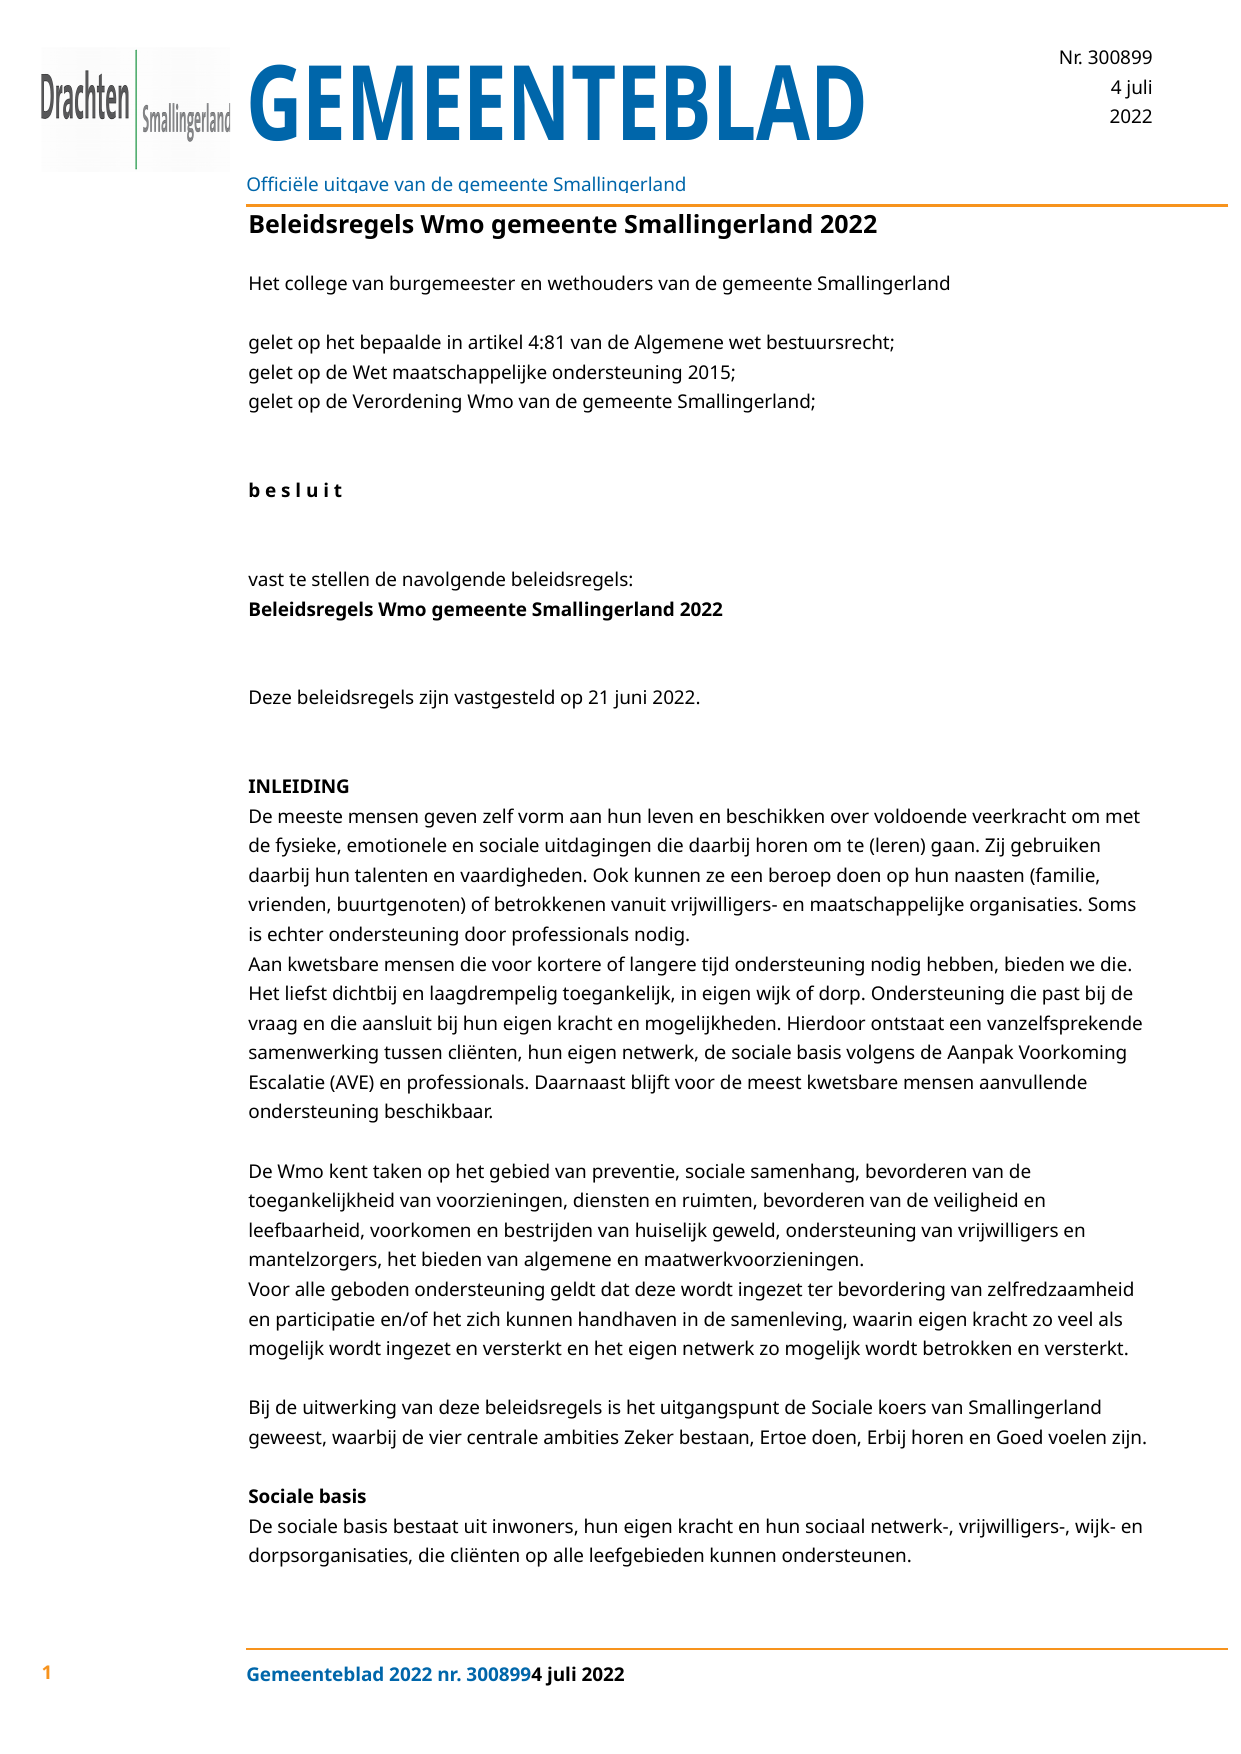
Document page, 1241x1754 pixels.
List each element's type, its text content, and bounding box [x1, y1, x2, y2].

text Sociale basis [248, 1483, 1152, 1509]
text Beleidsregels Wmo gemeente Smallingerland 2022 [248, 207, 1152, 241]
text INLEIDING [248, 773, 1152, 799]
text Deze beleidsregels zijn vastgesteld op 21 juni 2022. [248, 684, 1152, 710]
text De meeste mensen geven zelf vorm aan hun leven en beschikken over voldoende veerkracht om met de fysieke, emotionele en sociale uitdagingen die daarbij horen om te (leren) gaan. Zij gebruiken daarbij hun talenten en vaardigheden. Ook kunnen ze een beroep doen op hun naasten (familie, vrienden, buurtgenoten) of betrokkenen vanuit vrijwilligers- en maatschappelijke organisaties. Soms is echter ondersteuning door professionals nodig. [248, 803, 1152, 947]
text De sociale basis bestaat uit inwoners, hun eigen kracht en hun sociaal netwerk-, vrijwilligers-, wijk- en dorpsorganisaties, die cliënten op alle leefgebieden kunnen ondersteunen. [248, 1513, 1152, 1568]
text b e s l u i t [248, 477, 1152, 503]
text gelet op de Wet maatschappelijke ondersteuning 2015; [248, 359, 1152, 385]
text De Wmo kent taken op het gebied van preventie, sociale samenhang, bevorderen van de toegankelijkheid van voorzieningen, diensten en ruimten, bevorderen van de veiligheid en leefbaarheid, voorkomen en bestrijden van huiselijk geweld, ondersteuning van vrijwilligers en mantelzorgers, het bieden van algemene en maatwerkvoorzieningen. [248, 1158, 1152, 1272]
text Bij de uitwerking van deze beleidsregels is het uitgangspunt de Sociale koers van Smallingerland geweest, waarbij de vier centrale ambities Zeker bestaan, Ertoe doen, Erbij horen en Goed voelen zijn. [248, 1394, 1152, 1450]
text gelet op de Verordening Wmo van de gemeente Smallingerland; [248, 389, 1152, 414]
text Aan kwetsbare mensen die voor kortere of langere tijd ondersteuning nodig hebben, bieden we die. Het liefst dichtbij en laagdrempelig toegankelijk, in eigen wijk of dorp. Ondersteuning die past bij de vraag en die aansluit bij hun eigen kracht en mogelijkheden. Hierdoor ontstaat een vanzelfsprekende samenwerking tussen cliënten, hun eigen netwerk, de sociale basis volgens de Aanpak Voorkoming Escalatie (AVE) en professionals. Daarnaast blijft voor de meest kwetsbare mensen aanvullende ondersteuning beschikbaar. [248, 951, 1152, 1124]
text Voor alle geboden ondersteuning geldt dat deze wordt ingezet ter bevordering van zelfredzaamheid en participatie en/of het zich kunnen handhaven in de samenleving, waarin eigen kracht zo veel als mogelijk wordt ingezet en versterkt en het eigen netwerk zo mogelijk wordt betrokken en versterkt. [248, 1276, 1152, 1361]
text gelet op het bepaalde in artikel 4:81 van de Algemene wet bestuursrecht; [248, 329, 1152, 355]
text Beleidsregels Wmo gemeente Smallingerland 2022 [248, 596, 1152, 621]
text vast te stellen de navolgende beleidsregels: [248, 566, 1152, 592]
picture [41, 47, 231, 172]
text Het college van burgemeester en wethouders van de gemeente Smallingerland [248, 270, 1152, 296]
